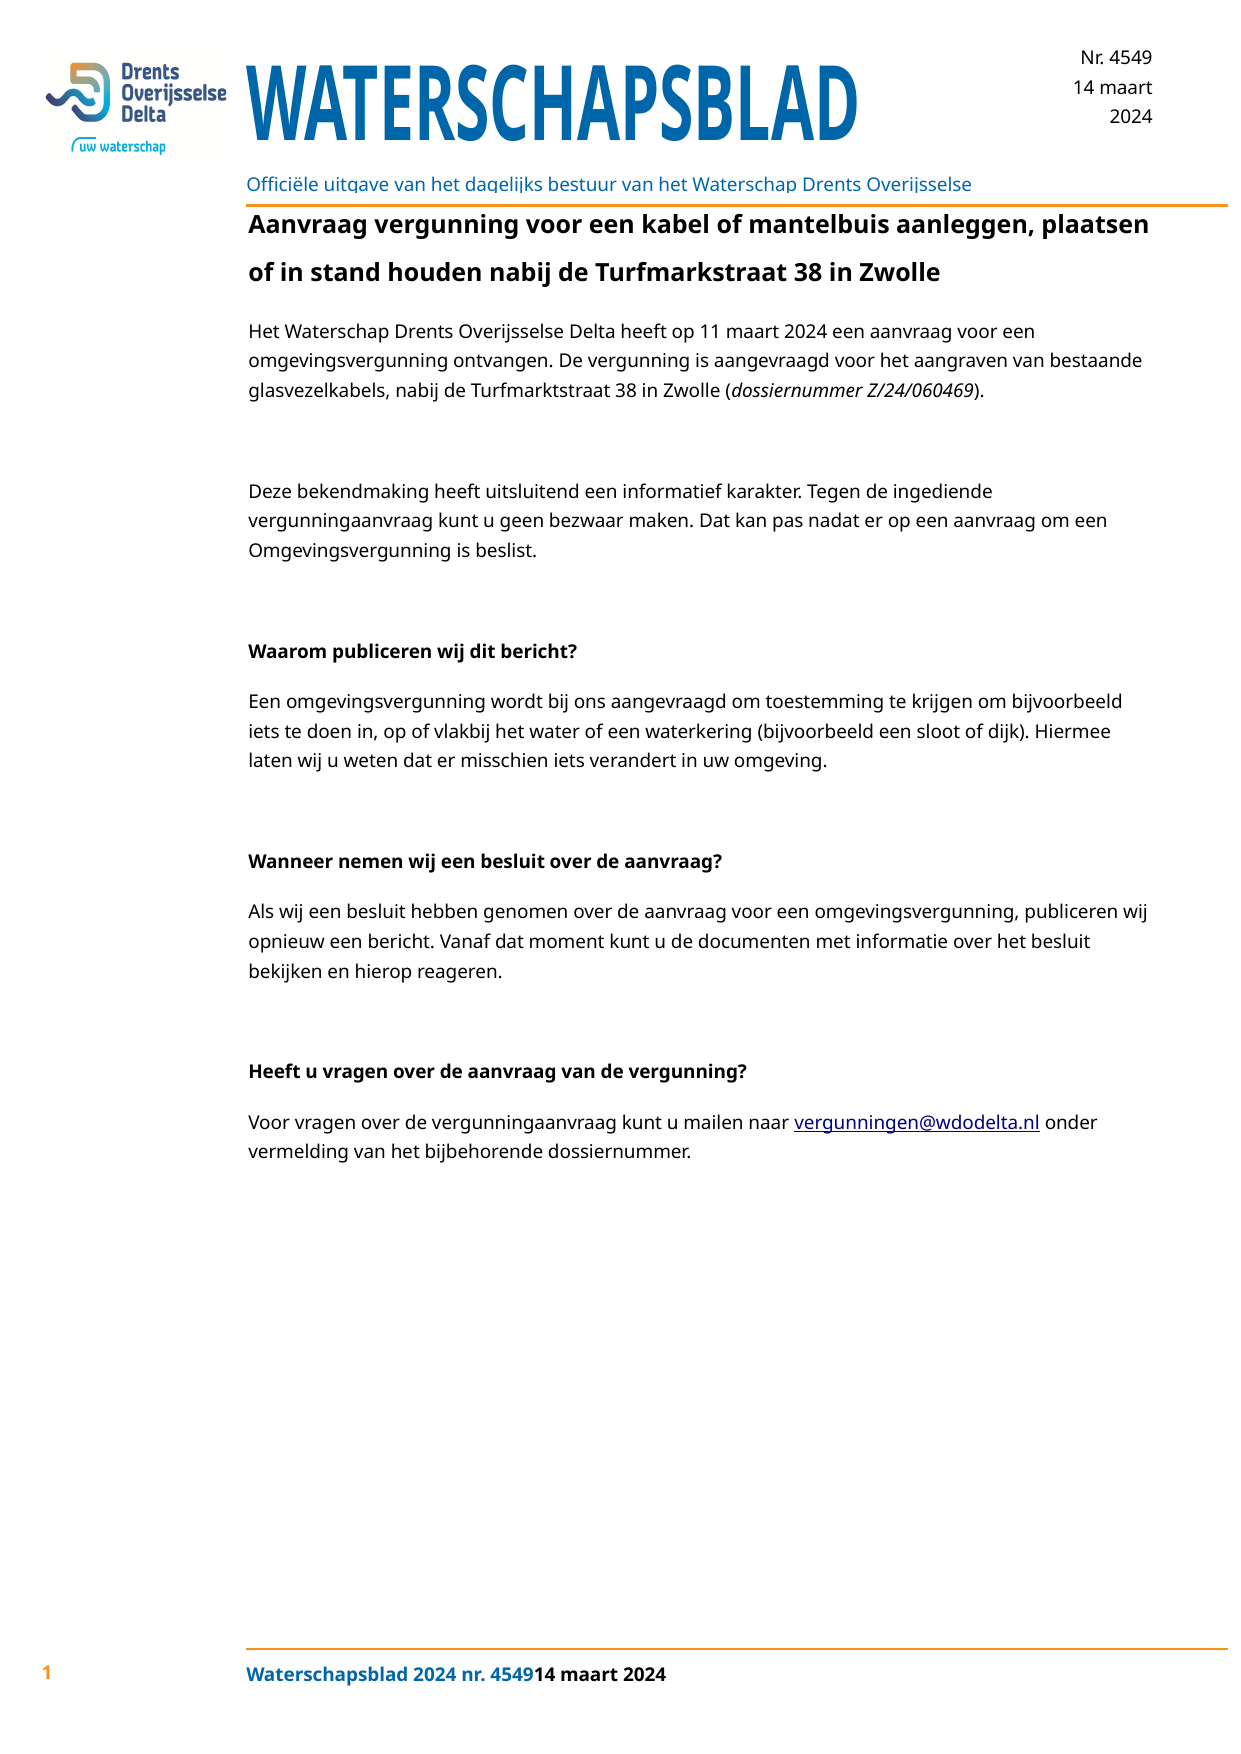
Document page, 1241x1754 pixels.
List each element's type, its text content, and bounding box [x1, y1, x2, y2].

text Waarom publiceren wij dit bericht? [248, 638, 1152, 664]
text Heeft u vragen over de aanvraag van de vergunning? [248, 1059, 1152, 1084]
text Deze bekendmaking heeft uitsluitend een informatief karakter. Tegen de ingediende vergunningaanvraag kunt u geen bezwaar maken. Dat kan pas nadat er op een aanvraag om een Omgevingsvergunning is beslist. [248, 478, 1152, 563]
picture [41, 47, 231, 172]
text Wanneer nemen wij een besluit over de aanvraag? [248, 848, 1152, 874]
text Aanvraag vergunning voor een kabel of mantelbuis aanleggen, plaatsen of in stand houden nabij de Turfmarkstraat 38 in Zwolle [248, 207, 1152, 288]
text Als wij een besluit hebben genomen over de aanvraag voor een omgevingsvergunning, publiceren wij opnieuw een bericht. Vanaf dat moment kunt u de documenten met informatie over het besluit bekijken en hierop reageren. [248, 899, 1152, 984]
text Voor vragen over de vergunningaanvraag kunt u mailen naar vergunningen@wdodelta.nl onder vermelding van het bijbehorende dossiernummer. [248, 1109, 1152, 1164]
text Het Waterschap Drents Overijsselse Delta heeft op 11 maart 2024 een aanvraag voor een omgevingsvergunning ontvangen. De vergunning is aangevraagd voor het aangraven van bestaande glasvezelkabels, nabij de Turfmarktstraat 38 in Zwolle (dossiernummer Z/24/060469). [248, 318, 1152, 403]
text Een omgevingsvergunning wordt bij ons aangevraagd om toestemming te krijgen om bijvoorbeeld iets te doen in, op of vlakbij het water of een waterkering (bijvoorbeeld een sloot of dijk). Hiermee laten wij u weten dat er misschien iets verandert in uw omgeving. [248, 688, 1152, 773]
